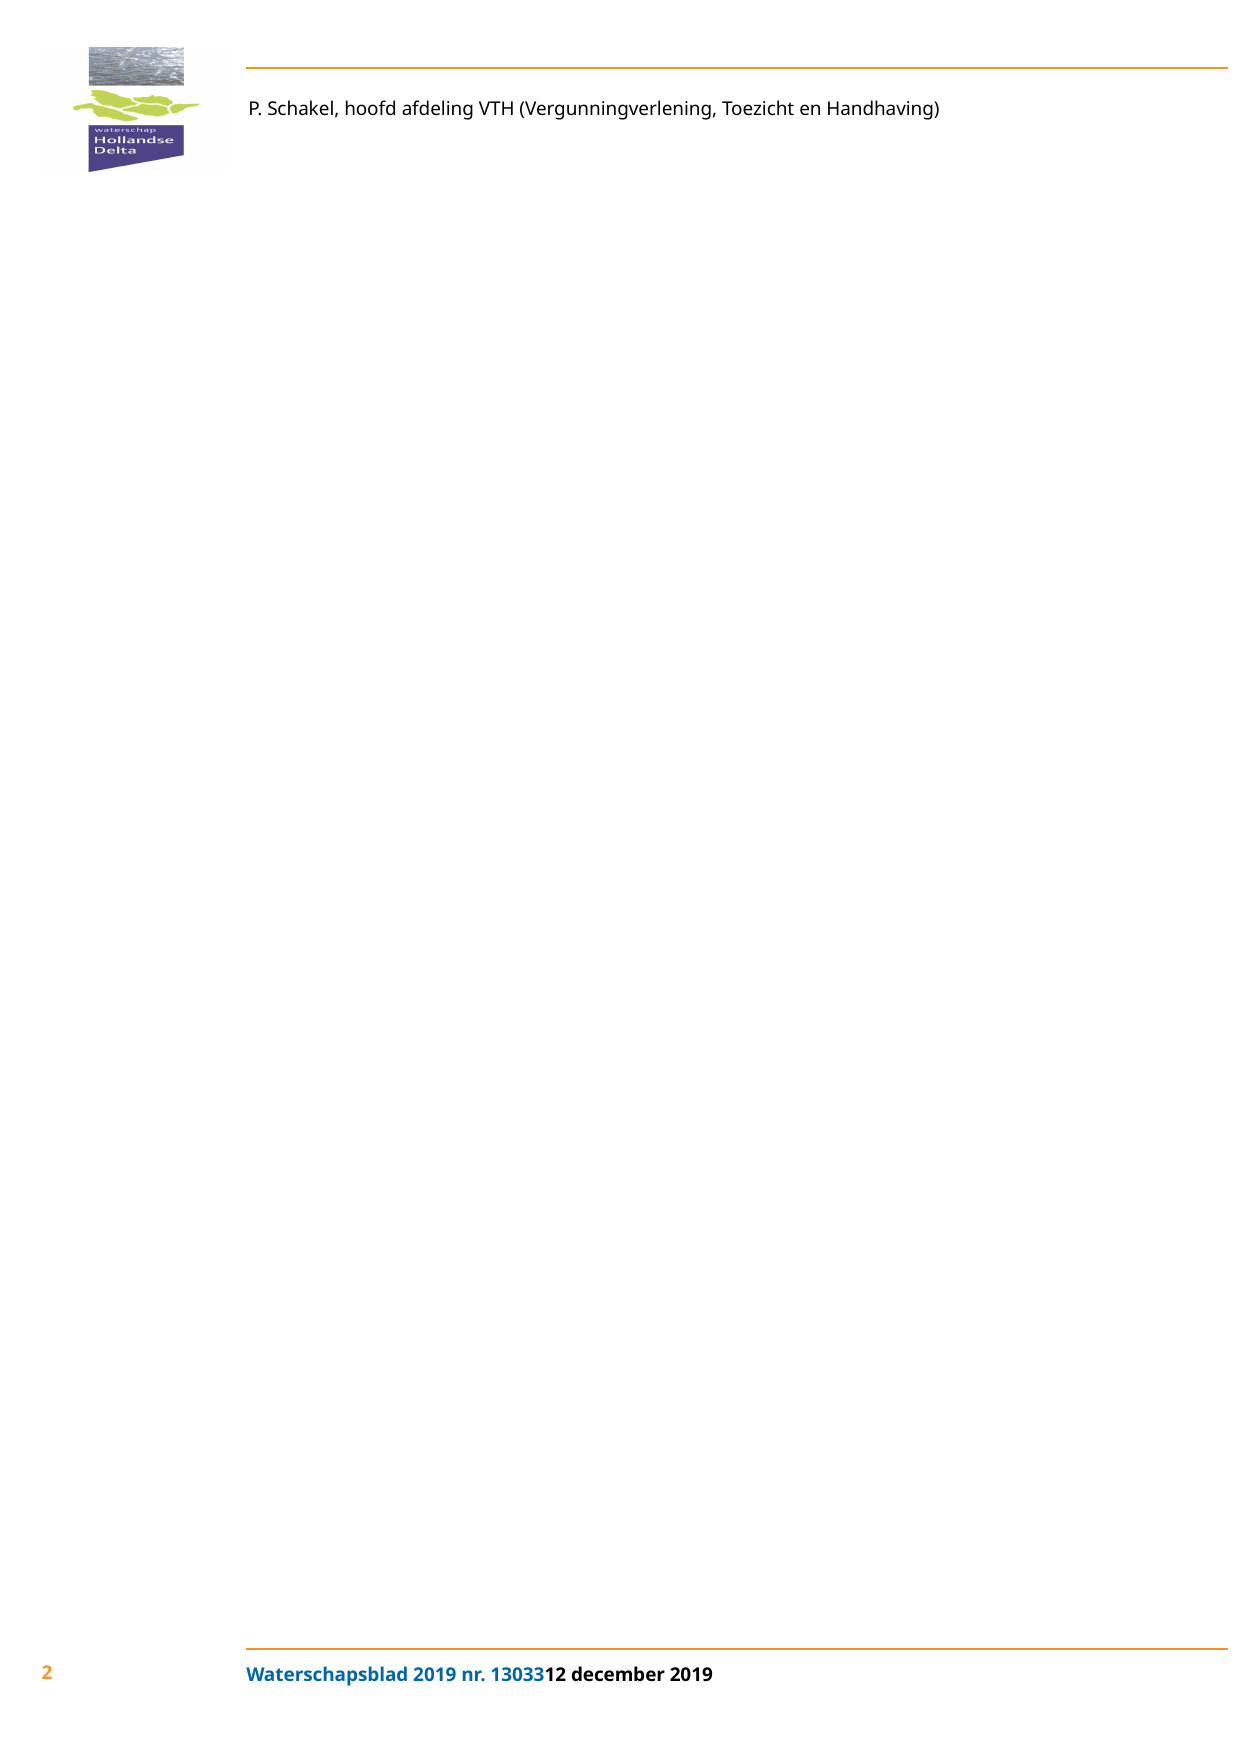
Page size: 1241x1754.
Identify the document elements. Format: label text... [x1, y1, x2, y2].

text P. Schakel, hoofd afdeling VTH (Vergunningverlening, Toezicht en Handhaving) [248, 95, 1152, 121]
picture [41, 47, 231, 172]
